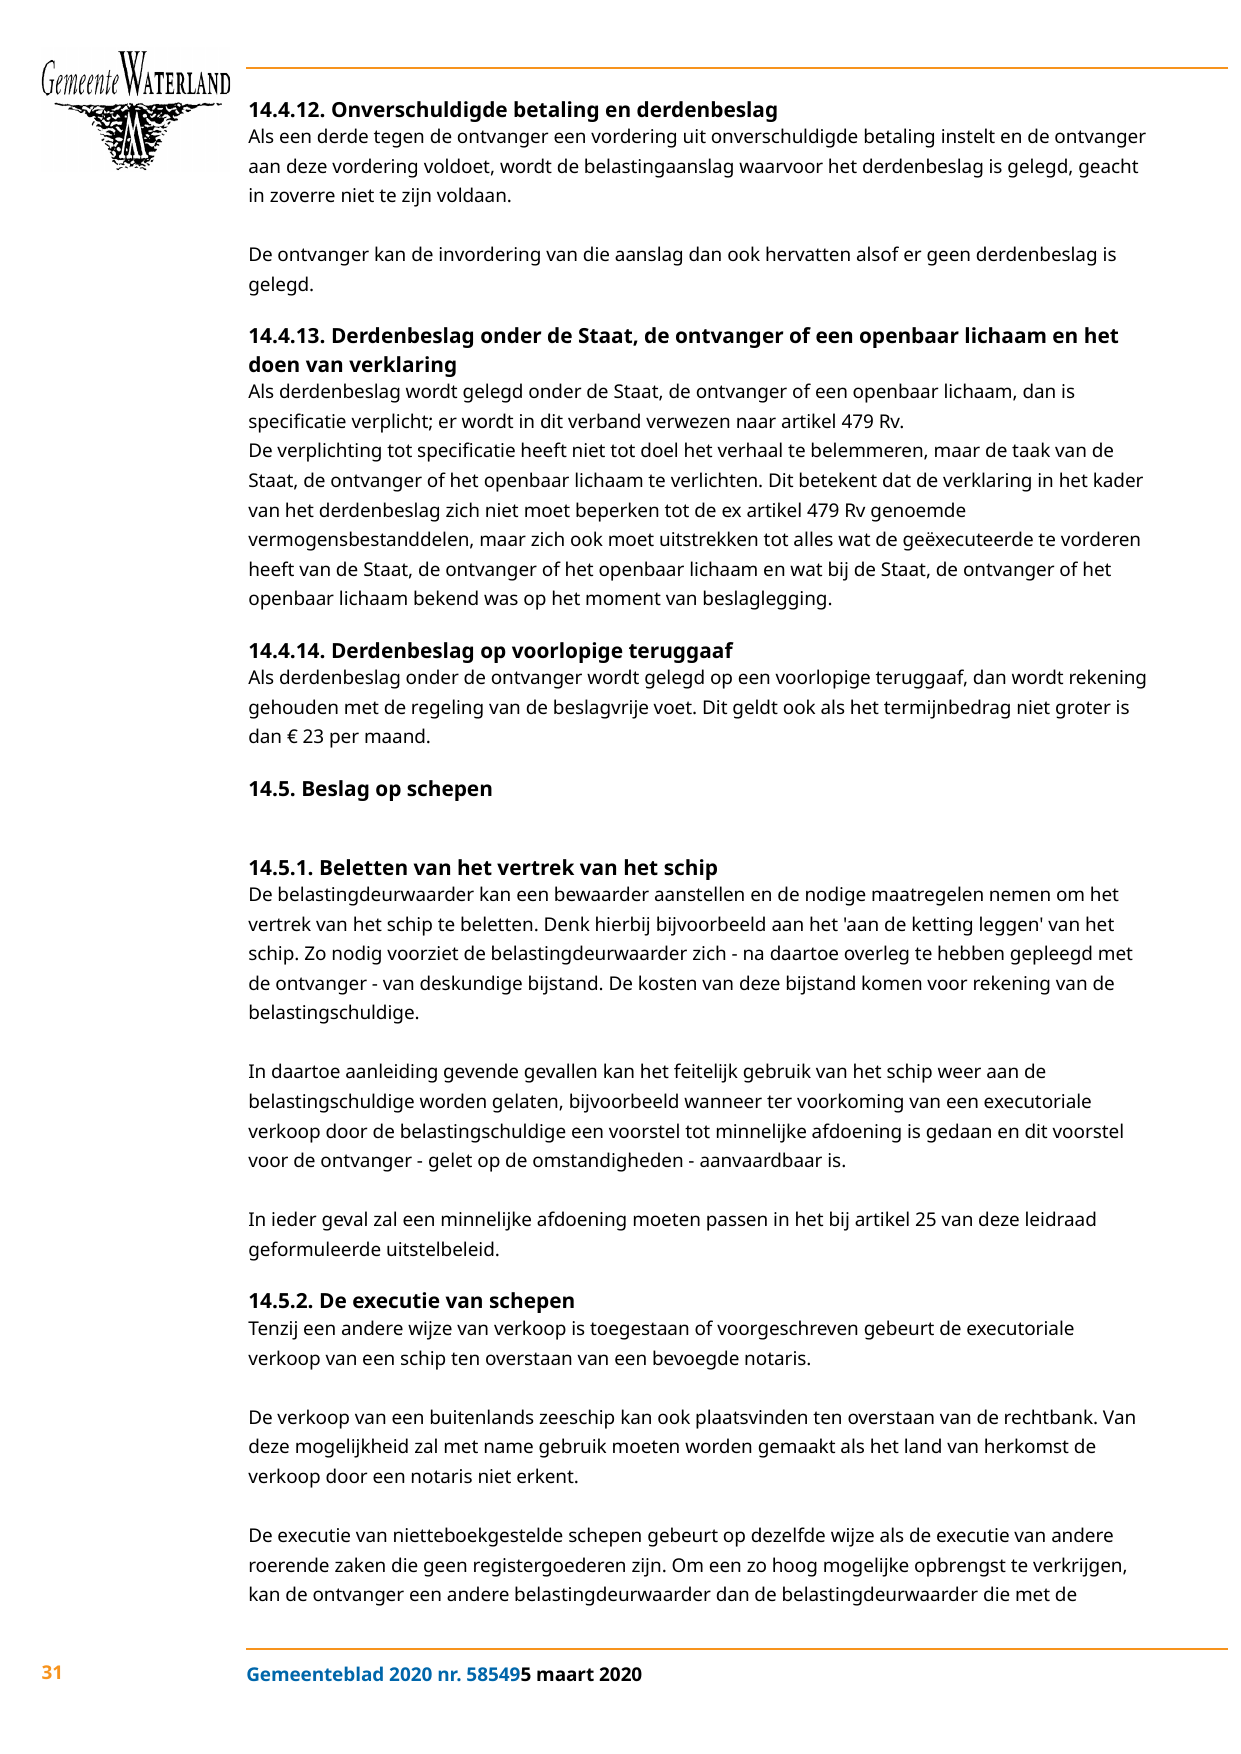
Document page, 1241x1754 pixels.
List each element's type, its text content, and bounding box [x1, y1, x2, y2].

text Als derdenbeslag wordt gelegd onder de Staat, de ontvanger of een openbaar lichaam, dan is specificatie verplicht; er wordt in dit verband verwezen naar artikel 479 Rv. [248, 378, 1152, 434]
text De verplichting tot specificatie heeft niet tot doel het verhaal te belemmeren, maar de taak van de Staat, de ontvanger of het openbaar lichaam te verlichten. Dit betekent dat de verklaring in het kader van het derdenbeslag zich niet moet beperken tot de ex artikel 479 Rv genoemde vermogensbestanddelen, maar zich ook moet uitstrekken tot alles wat de geëxecuteerde te vorderen heeft van de Staat, de ontvanger of het openbaar lichaam en wat bij de Staat, de ontvanger of het openbaar lichaam bekend was op het moment van beslaglegging. [248, 438, 1152, 611]
text In daartoe aanleiding gevende gevallen kan het feitelijk gebruik van het schip weer aan de belastingschuldige worden gelaten, bijvoorbeeld wanneer ter voorkoming van een executoriale verkoop door de belastingschuldige een voorstel tot minnelijke afdoening is gedaan en dit voorstel voor de ontvanger - gelet op de omstandigheden - aanvaardbaar is. [248, 1059, 1152, 1173]
text De executie van nietteboekgestelde schepen gebeurt op dezelfde wijze als de executie van andere roerende zaken die geen registergoederen zijn. Om een zo hoog mogelijke opbrengst te verkrijgen, kan de ontvanger een andere belastingdeurwaarder dan de belastingdeurwaarder die met de [248, 1522, 1152, 1607]
text 14.5. Beslag op schepen [248, 774, 1152, 802]
text Als derdenbeslag onder de ontvanger wordt gelegd op een voorlopige teruggaaf, dan wordt rekening gehouden met de regeling van de beslagvrije voet. Dit geldt ook als het termijnbedrag niet groter is dan € 23 per maand. [248, 664, 1152, 749]
picture [41, 47, 231, 172]
text De ontvanger kan de invordering van die aanslag dan ook hervatten alsof er geen derdenbeslag is gelegd. [248, 242, 1152, 297]
text De verkoop van een buitenlands zeeschip kan ook plaatsvinden ten overstaan van de rechtbank. Van deze mogelijkheid zal met name gebruik moeten worden gemaakt als het land van herkomst de verkoop door een notaris niet erkent. [248, 1404, 1152, 1489]
text 14.5.1. Beletten van het vertrek van het schip [248, 853, 1152, 881]
text 14.4.12. Onverschuldigde betaling en derdenbeslag [248, 95, 1152, 123]
text 14.4.14. Derdenbeslag op voorlopige teruggaaf [248, 636, 1152, 664]
text De belastingdeurwaarder kan een bewaarder aanstellen en de nodige maatregelen nemen om het vertrek van het schip te beletten. Denk hierbij bijvoorbeeld aan het 'aan de ketting leggen' van het schip. Zo nodig voorziet de belastingdeurwaarder zich - na daartoe overleg te hebben gepleegd met de ontvanger - van deskundige bijstand. De kosten van deze bijstand komen voor rekening van de belastingschuldige. [248, 881, 1152, 1025]
text Tenzij een andere wijze van verkoop is toegestaan of voorgeschreven gebeurt de executoriale verkoop van een schip ten overstaan van een bevoegde notaris. [248, 1315, 1152, 1370]
text 14.5.2. De executie van schepen [248, 1287, 1152, 1315]
text 14.4.13. Derdenbeslag onder de Staat, de ontvanger of een openbaar lichaam en het doen van verklaring [248, 322, 1152, 378]
text Als een derde tegen de ontvanger een vordering uit onverschuldigde betaling instelt en de ontvanger aan deze vordering voldoet, wordt de belastingaanslag waarvoor het derdenbeslag is gelegd, geacht in zoverre niet te zijn voldaan. [248, 123, 1152, 208]
text In ieder geval zal een minnelijke afdoening moeten passen in het bij artikel 25 van deze leidraad geformuleerde uitstelbeleid. [248, 1207, 1152, 1262]
